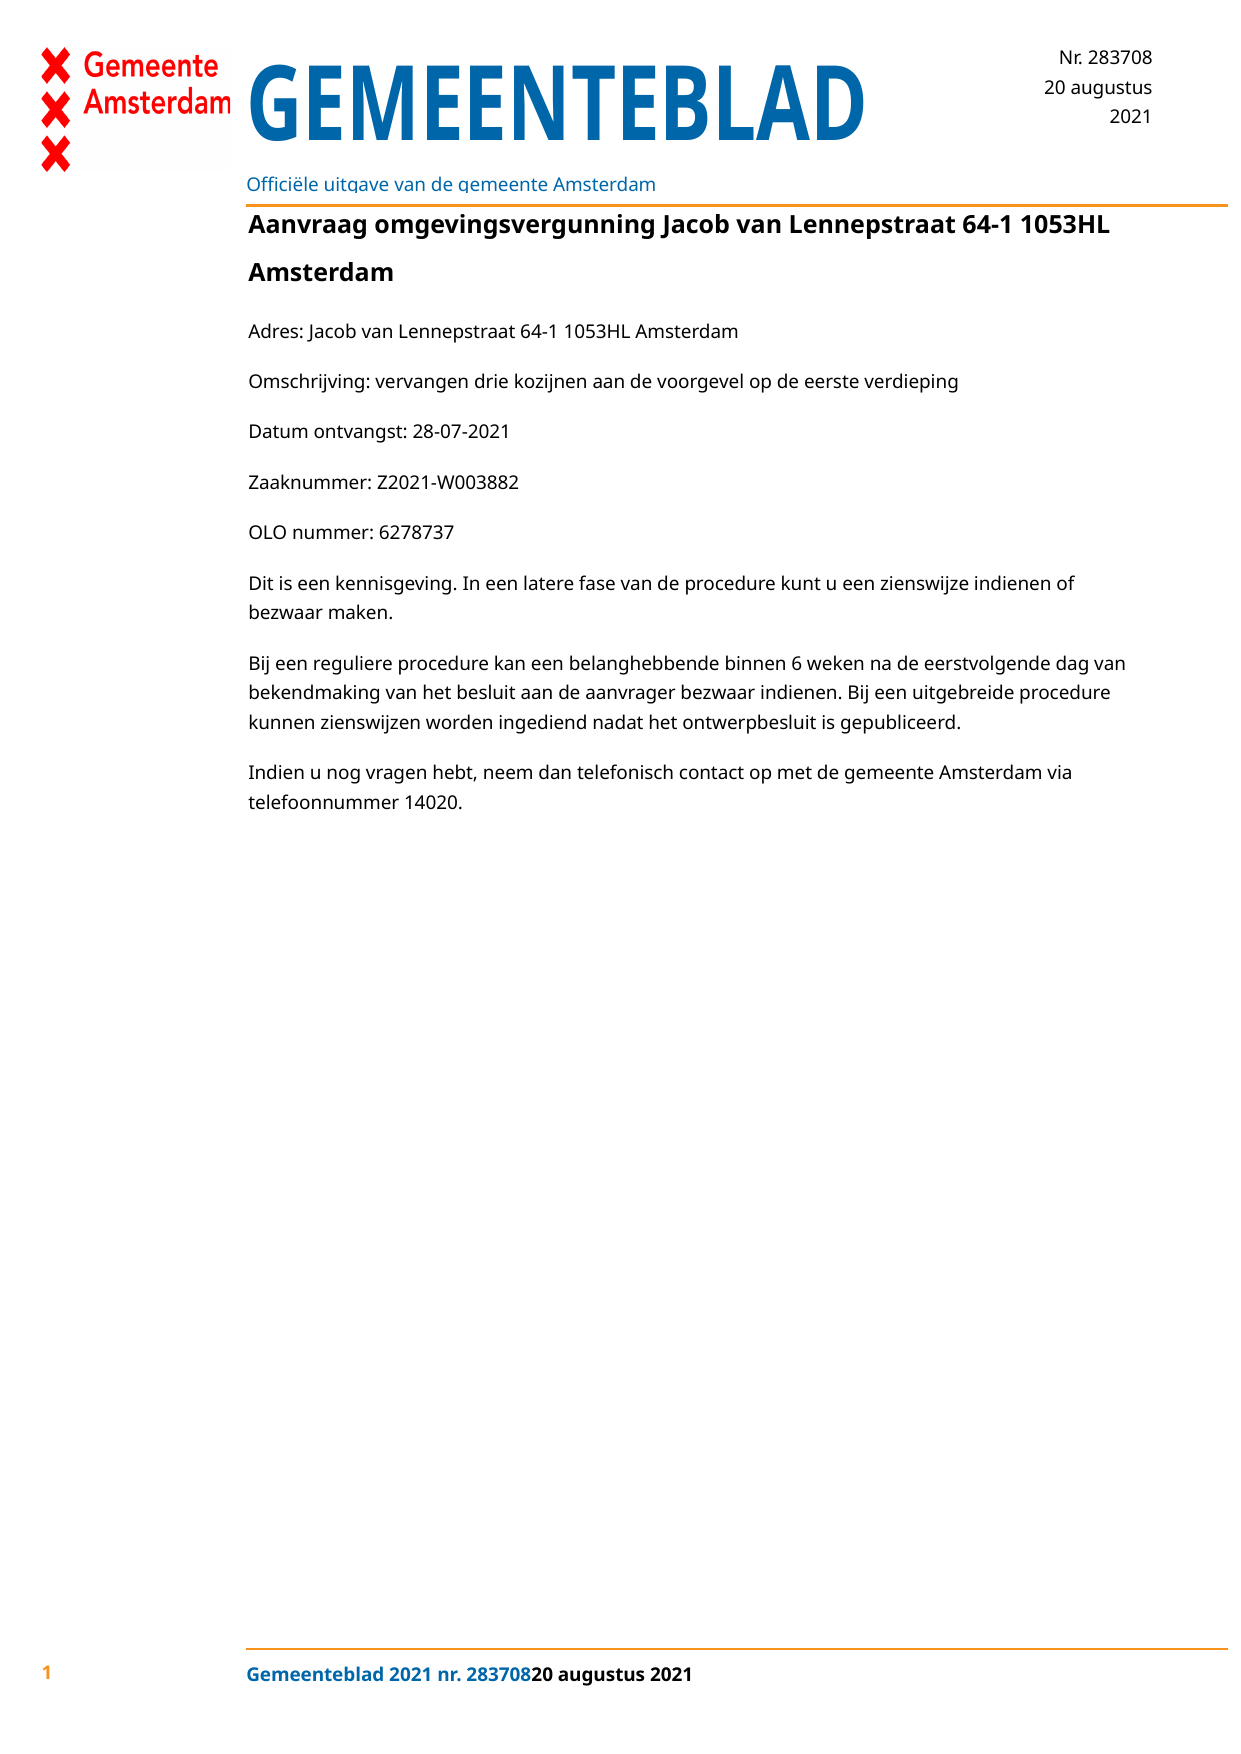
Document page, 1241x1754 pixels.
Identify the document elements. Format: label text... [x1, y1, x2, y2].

picture [41, 47, 231, 172]
text Zaaknummer: Z2021-W003882 [248, 469, 1152, 495]
text Aanvraag omgevingsvergunning Jacob van Lennepstraat 64-1 1053HL Amsterdam [248, 207, 1152, 288]
text Datum ontvangst: 28-07-2021 [248, 419, 1152, 444]
text Omschrijving: vervangen drie kozijnen aan de voorgevel op de eerste verdieping [248, 368, 1152, 394]
text Bij een reguliere procedure kan een belanghebbende binnen 6 weken na de eerstvolgende dag van bekendmaking van het besluit aan de aanvrager bezwaar indienen. Bij een uitgebreide procedure kunnen zienswijzen worden ingediend nadat het ontwerpbesluit is gepubliceerd. [248, 650, 1152, 735]
text Indien u nog vragen hebt, neem dan telefonisch contact op met de gemeente Amsterdam via telefoonnummer 14020. [248, 759, 1152, 815]
text Dit is een kennisgeving. In een latere fase van de procedure kunt u een zienswijze indienen of bezwaar maken. [248, 570, 1152, 625]
text OLO nummer: 6278737 [248, 519, 1152, 545]
text Adres: Jacob van Lennepstraat 64-1 1053HL Amsterdam [248, 318, 1152, 344]
